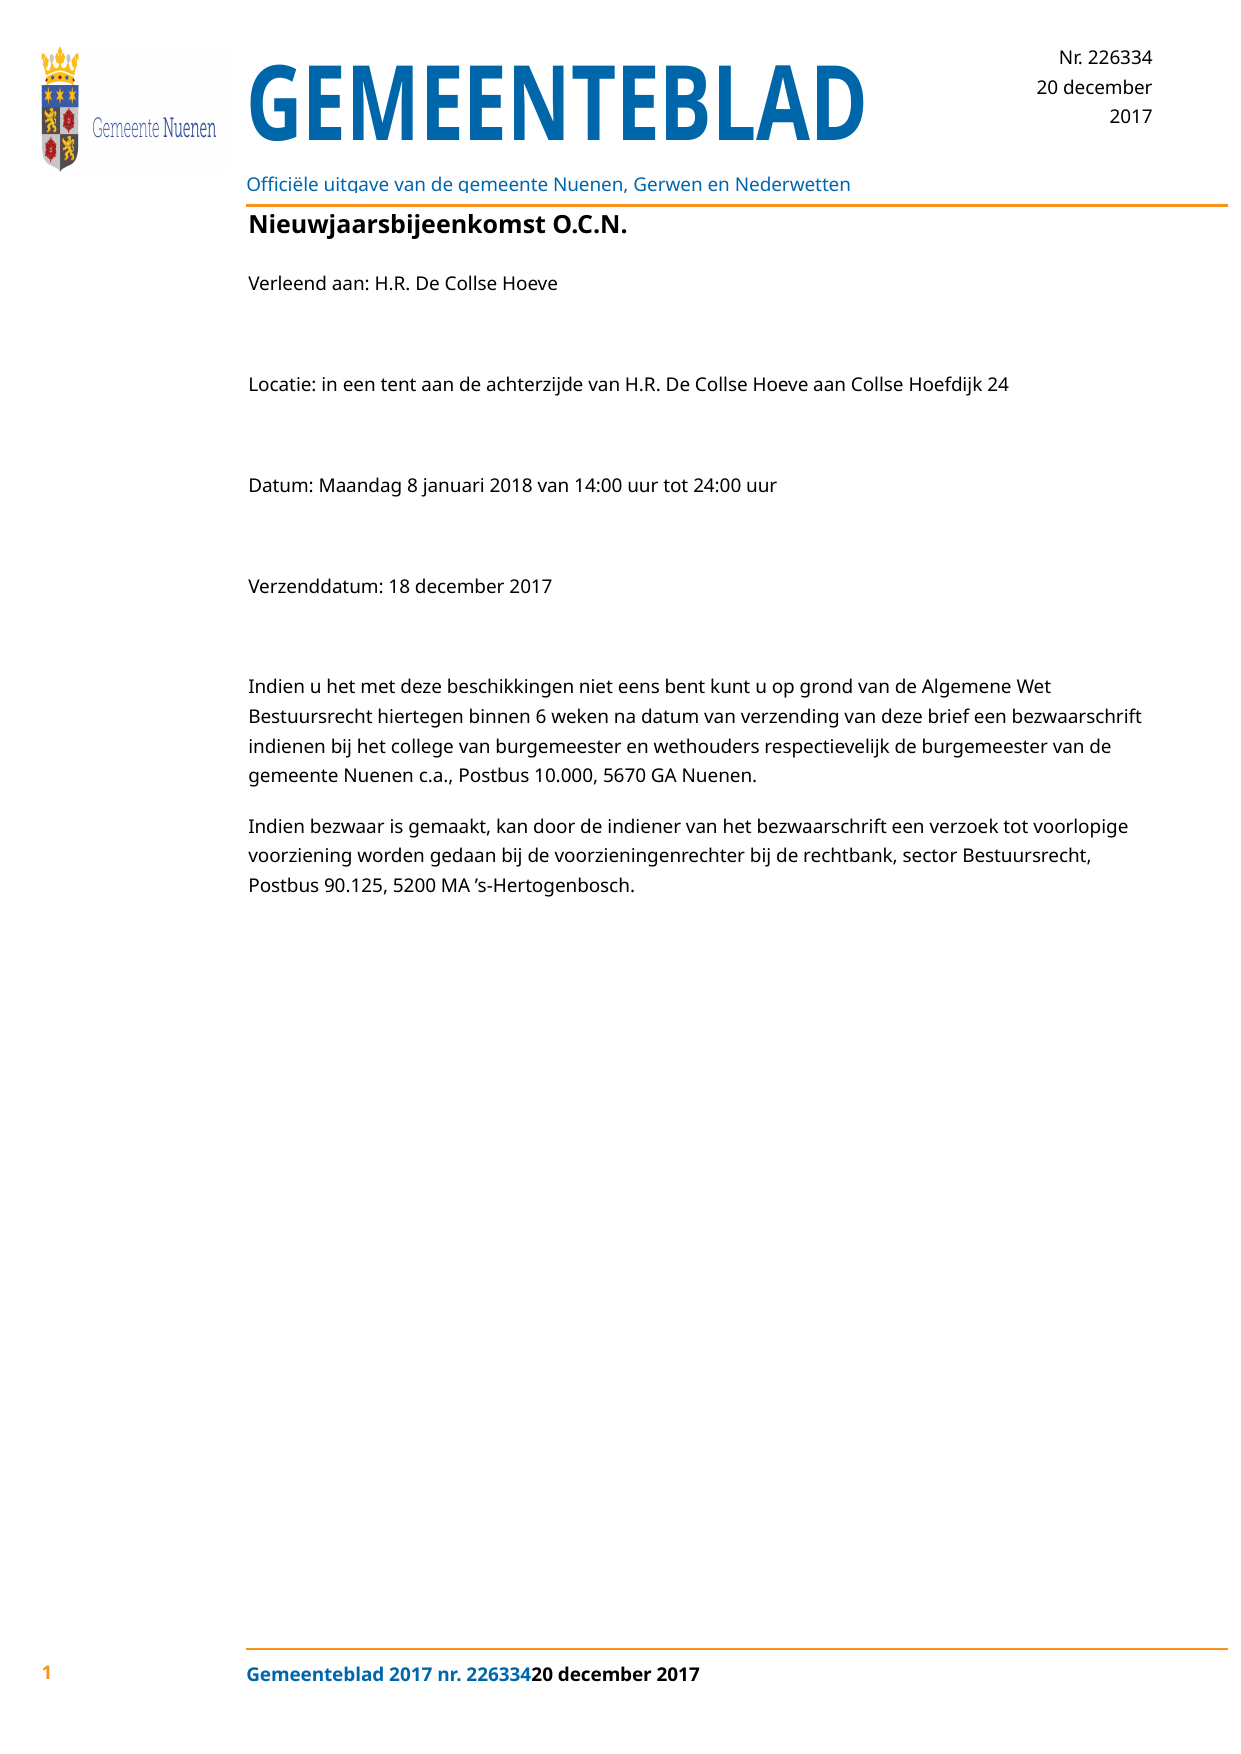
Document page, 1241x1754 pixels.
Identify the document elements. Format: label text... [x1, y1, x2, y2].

text Verzenddatum: 18 december 2017 [248, 573, 1152, 598]
text Indien u het met deze beschikkingen niet eens bent kunt u op grond van de Algemene Wet Bestuursrecht hiertegen binnen 6 weken na datum van verzending van deze brief een bezwaarschrift indienen bij het college van burgemeester en wethouders respectievelijk de burgemeester van de gemeente Nuenen c.a., Postbus 10.000, 5670 GA Nuenen. [248, 674, 1152, 788]
text Verleend aan: H.R. De Collse Hoeve [248, 270, 1152, 296]
text Datum: Maandag 8 januari 2018 van 14:00 uur tot 24:00 uur [248, 472, 1152, 498]
text Locatie: in een tent aan de achterzijde van H.R. De Collse Hoeve aan Collse Hoefdijk 24 [248, 371, 1152, 397]
text Indien bezwaar is gemaakt, kan door de indiener van het bezwaarschrift een verzoek tot voorlopige voorziening worden gedaan bij de voorzieningenrechter bij de rechtbank, sector Bestuursrecht, Postbus 90.125, 5200 MA ’s-Hertogenbosch. [248, 813, 1152, 898]
picture [41, 47, 231, 172]
text Nieuwjaarsbijeenkomst O.C.N. [248, 207, 1152, 241]
